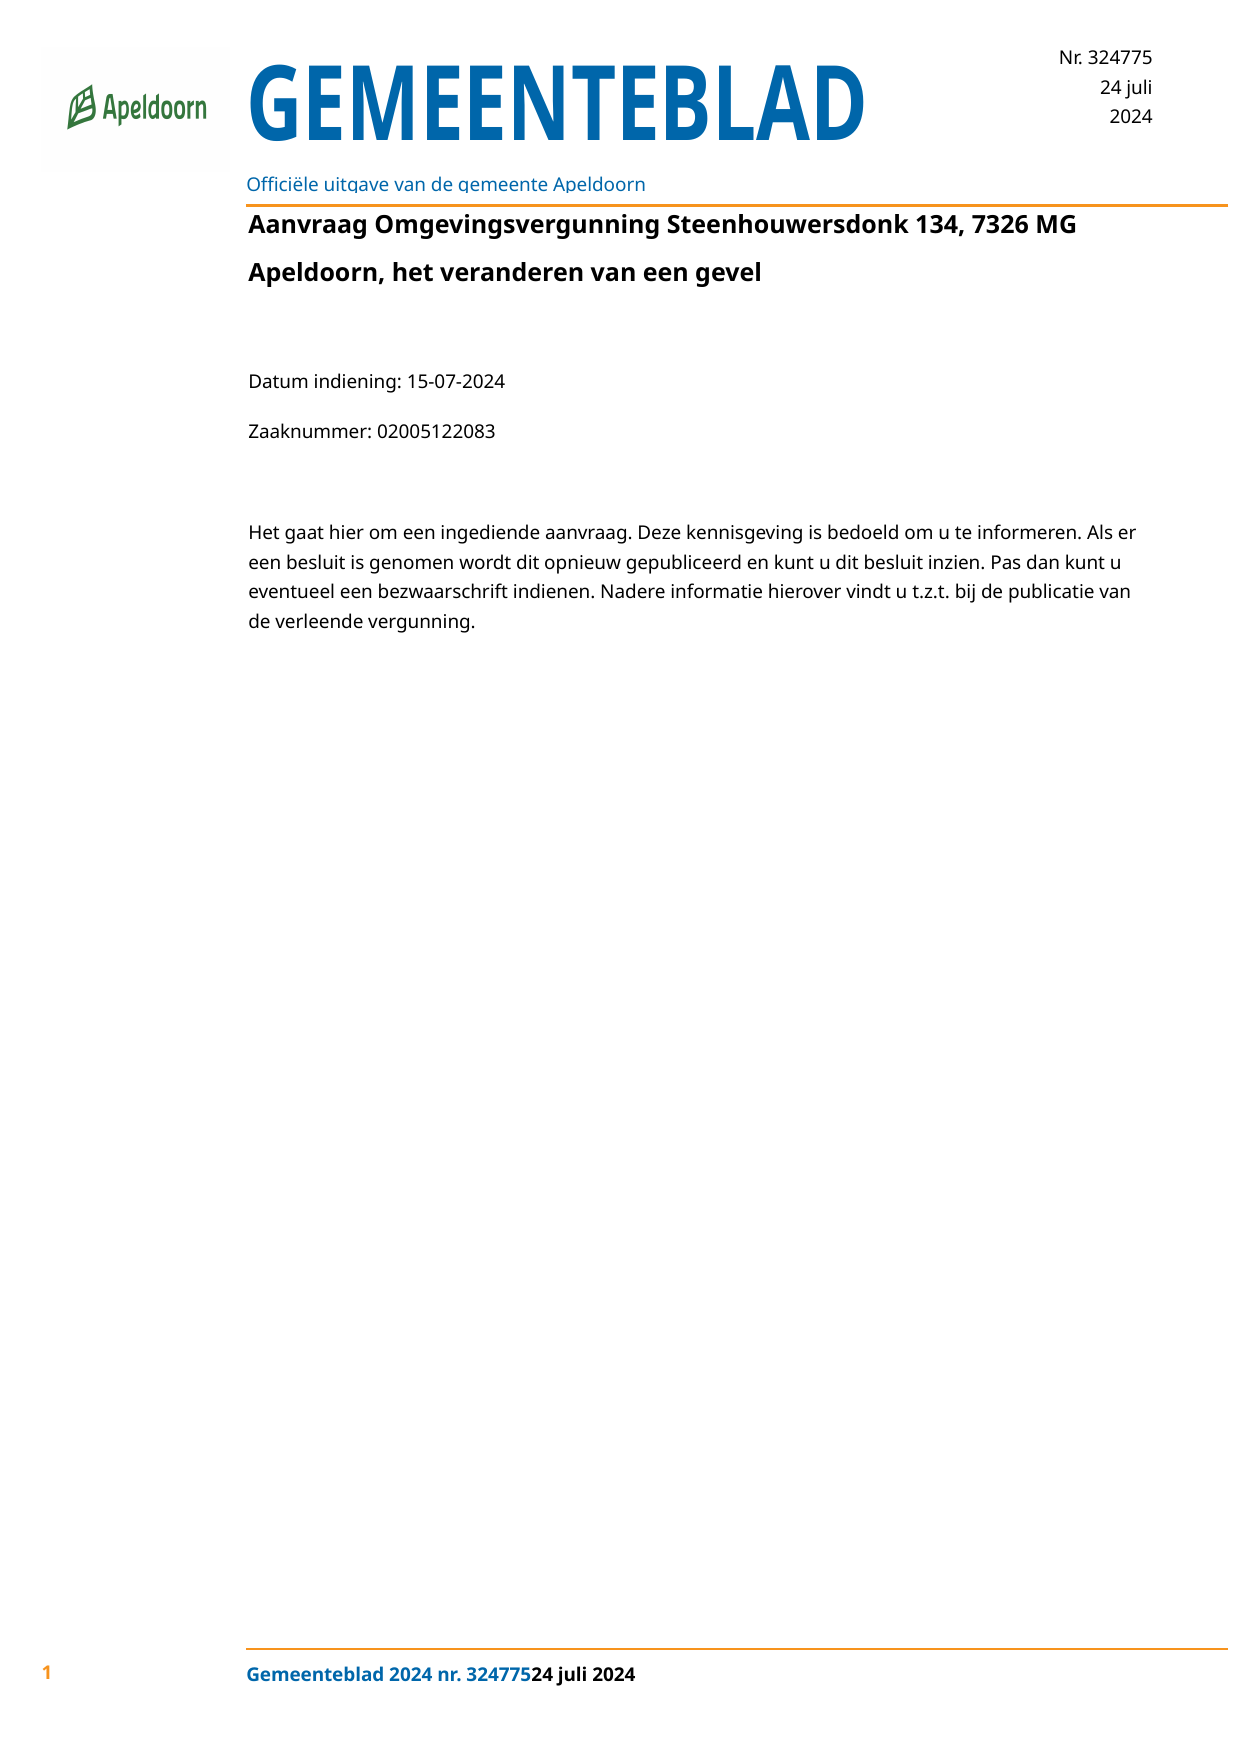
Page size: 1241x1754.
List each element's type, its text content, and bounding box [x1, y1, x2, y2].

text Het gaat hier om een ingediende aanvraag. Deze kennisgeving is bedoeld om u te informeren. Als er een besluit is genomen wordt dit opnieuw gepubliceerd en kunt u dit besluit inzien. Pas dan kunt u eventueel een bezwaarschrift indienen. Nadere informatie hierover vindt u t.z.t. bij de publicatie van de verleende vergunning. [248, 519, 1152, 634]
text Aanvraag Omgevingsvergunning Steenhouwersdonk 134, 7326 MG Apeldoorn, het veranderen van een gevel [248, 207, 1152, 288]
text Zaaknummer: 02005122083 [248, 419, 1152, 444]
text Datum indiening: 15-07-2024 [248, 368, 1152, 394]
picture [41, 47, 231, 172]
